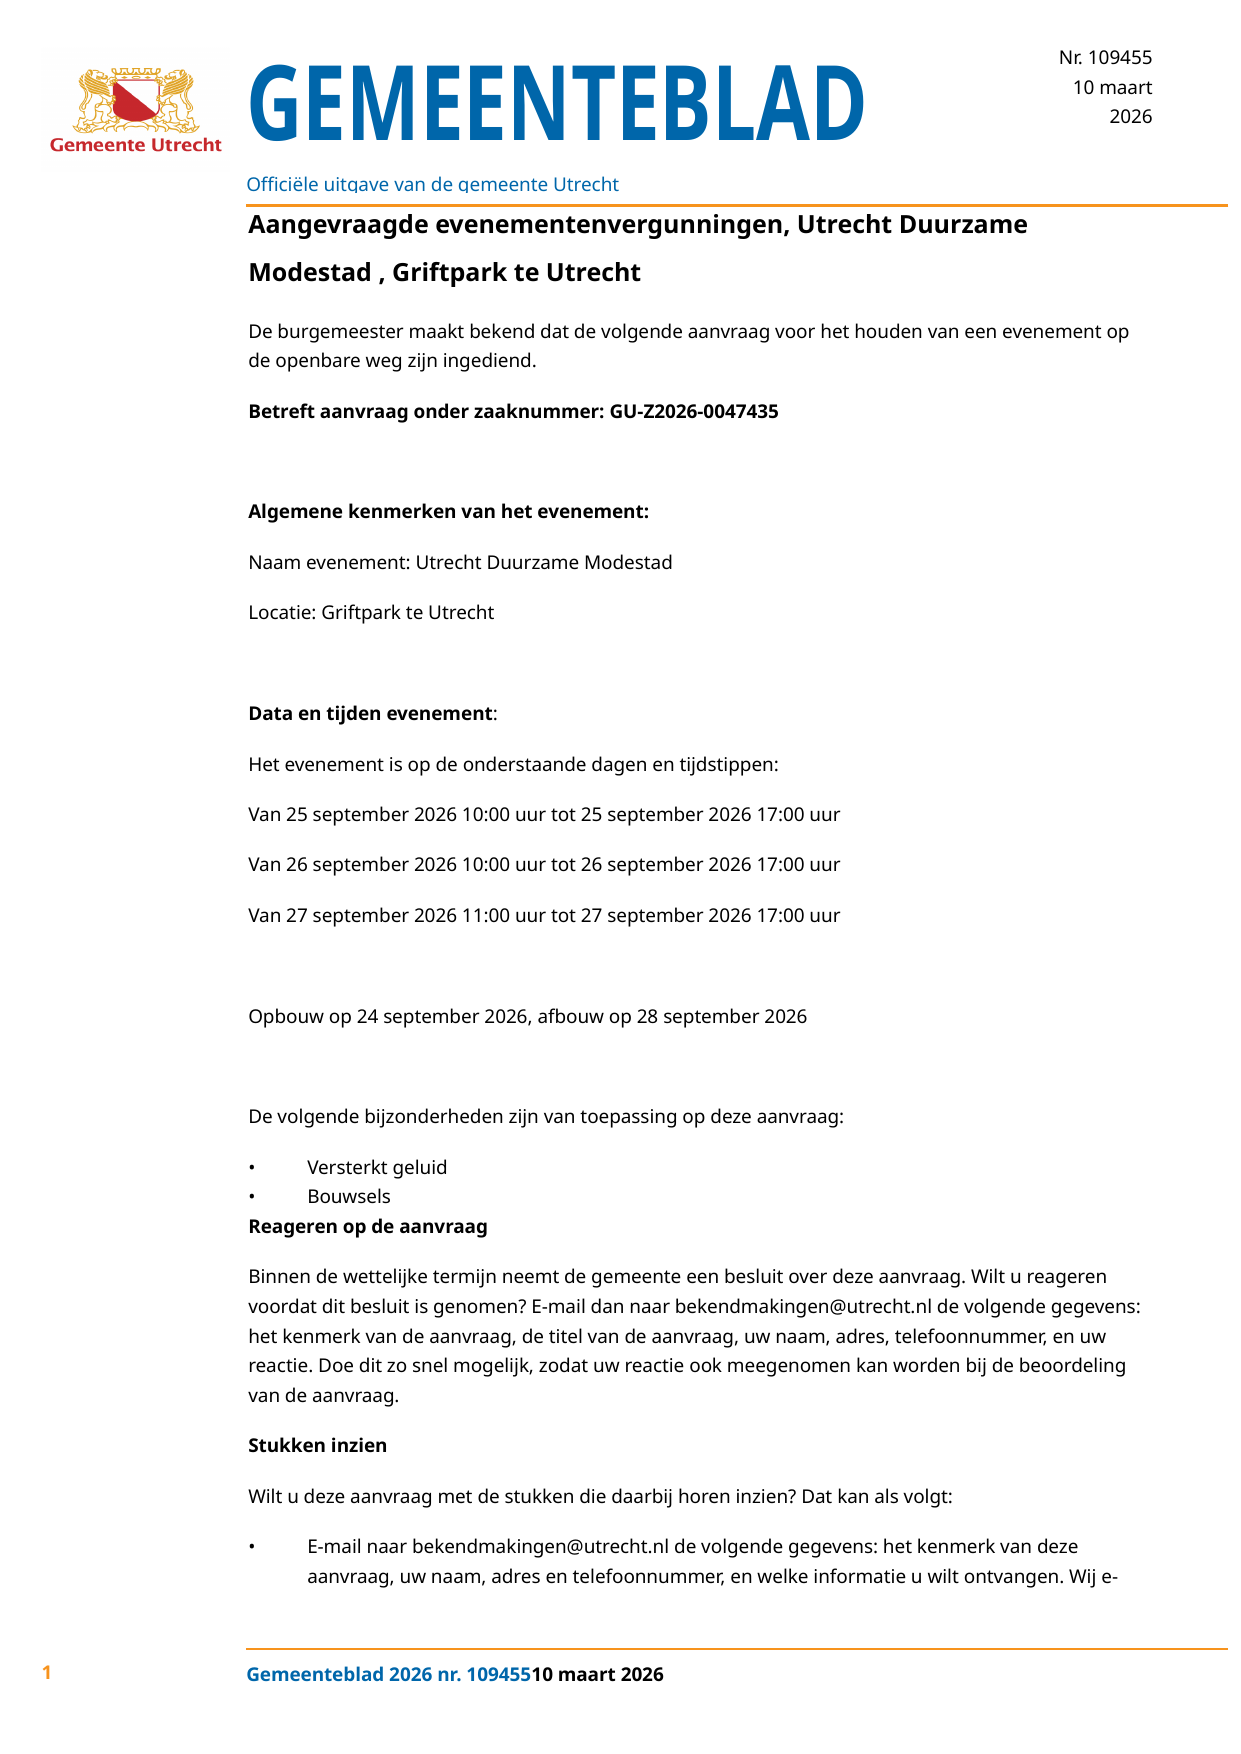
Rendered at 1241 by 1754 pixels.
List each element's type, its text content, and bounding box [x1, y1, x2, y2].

text Opbouw op 24 september 2026, afbouw op 28 september 2026 [248, 1003, 1152, 1029]
text Aangevraagde evenementenvergunningen, Utrecht Duurzame Modestad , Griftpark te Utrecht [248, 207, 1152, 288]
text Van 26 september 2026 10:00 uur tot 26 september 2026 17:00 uur [248, 852, 1152, 877]
text Data en tijden evenement: [248, 700, 1152, 726]
text Naam evenement: Utrecht Duurzame Modestad [248, 549, 1152, 575]
text Stukken inzien [248, 1432, 1152, 1458]
list E-mail naar bekendmakingen@utrecht.nl de volgende gegevens: het kenmerk van deze aanvraag, uw naam, adres en telefoonnummer, en welke informatie u wilt ontvangen. Wij e- [248, 1533, 1152, 1589]
list Versterkt geluid [248, 1154, 1152, 1180]
text Locatie: Griftpark te Utrecht [248, 599, 1152, 625]
text Wilt u deze aanvraag met de stukken die daarbij horen inzien? Dat kan als volgt: [248, 1483, 1152, 1509]
picture [41, 47, 231, 172]
text Van 27 september 2026 11:00 uur tot 27 september 2026 17:00 uur [248, 902, 1152, 928]
text Het evenement is op de onderstaande dagen en tijdstippen: [248, 751, 1152, 777]
text Algemene kenmerken van het evenement: [248, 499, 1152, 524]
text Betreft aanvraag onder zaaknummer: GU-Z2026-0047435 [248, 398, 1152, 424]
list Bouwsels [248, 1184, 1152, 1209]
text Reageren op de aanvraag [248, 1213, 1152, 1239]
text Binnen de wettelijke termijn neemt de gemeente een besluit over deze aanvraag. Wilt u reageren voordat dit besluit is genomen? E-mail dan naar bekendmakingen@utrecht.nl de volgende gegevens: het kenmerk van de aanvraag, de titel van de aanvraag, uw naam, adres, telefoonnummer, en uw reactie. Doe dit zo snel mogelijk, zodat uw reactie ook meegenomen kan worden bij de beoordeling van de aanvraag. [248, 1264, 1152, 1408]
text De burgemeester maakt bekend dat de volgende aanvraag voor het houden van een evenement op de openbare weg zijn ingediend. [248, 318, 1152, 373]
text Van 25 september 2026 10:00 uur tot 25 september 2026 17:00 uur [248, 801, 1152, 827]
text De volgende bijzonderheden zijn van toepassing op deze aanvraag: [248, 1104, 1152, 1129]
